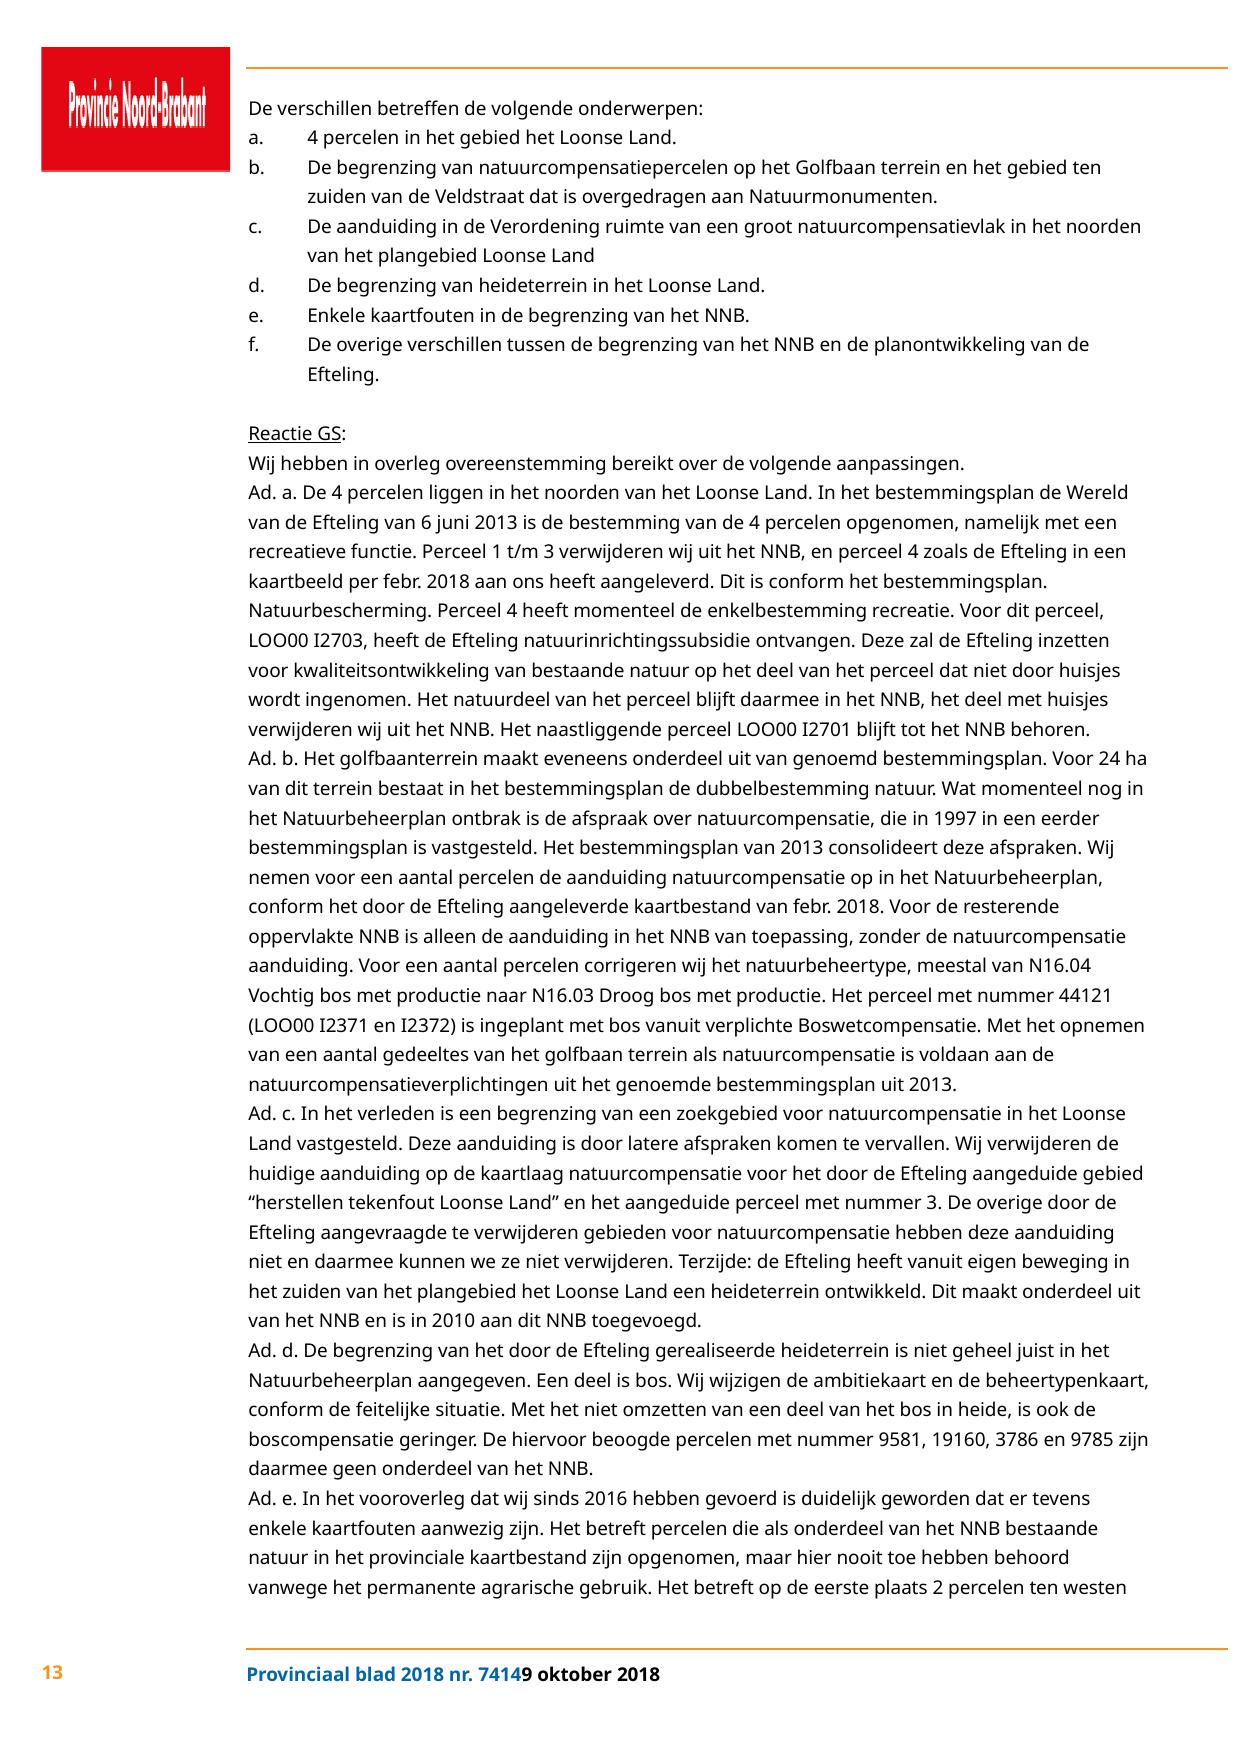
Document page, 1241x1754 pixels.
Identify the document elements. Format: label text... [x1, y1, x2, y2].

text Reactie GS: [248, 420, 1152, 446]
list 4 percelen in het gebied het Loonse Land. [248, 124, 1152, 150]
text Ad. e. In het vooroverleg dat wij sinds 2016 hebben gevoerd is duidelijk geworden dat er tevens enkele kaartfouten aanwezig zijn. Het betreft percelen die als onderdeel van het NNB bestaande natuur in het provinciale kaartbestand zijn opgenomen, maar hier nooit toe hebben behoord vanwege het permanente agrarische gebruik. Het betreft op de eerste plaats 2 percelen ten westen [248, 1485, 1152, 1600]
text De verschillen betreffen de volgende onderwerpen: [248, 95, 1152, 121]
text Ad. b. Het golfbaanterrein maakt eveneens onderdeel uit van genoemd bestemmingsplan. Voor 24 ha van dit terrein bestaat in het bestemmingsplan de dubbelbestemming natuur. Wat momenteel nog in het Natuurbeheerplan ontbrak is de afspraak over natuurcompensatie, die in 1997 in een eerder bestemmingsplan is vastgesteld. Het bestemmingsplan van 2013 consolideert deze afspraken. Wij nemen voor een aantal percelen de aanduiding natuurcompensatie op in het Natuurbeheerplan, conform het door de Efteling aangeleverde kaartbestand van febr. 2018. Voor de resterende oppervlakte NNB is alleen de aanduiding in het NNB van toepassing, zonder de natuurcompensatie aanduiding. Voor een aantal percelen corrigeren wij het natuurbeheertype, meestal van N16.04 Vochtig bos met productie naar N16.03 Droog bos met productie. Het perceel met nummer 44121 (LOO00 I2371 en I2372) is ingeplant met bos vanuit verplichte Boswetcompensatie. Met het opnemen van een aantal gedeeltes van het golfbaan terrein als natuurcompensatie is voldaan aan de natuurcompensatieverplichtingen uit het genoemde bestemmingsplan uit 2013. [248, 746, 1152, 1097]
list De overige verschillen tussen de begrenzing van het NNB en de planontwikkeling van de Efteling. [248, 331, 1152, 387]
text Wij hebben in overleg overeenstemming bereikt over de volgende aanpassingen. [248, 450, 1152, 476]
list Enkele kaartfouten in de begrenzing van het NNB. [248, 302, 1152, 328]
text Ad. a. De 4 percelen liggen in het noorden van het Loonse Land. In het bestemmingsplan de Wereld van de Efteling van 6 juni 2013 is de bestemming van de 4 percelen opgenomen, namelijk met een recreatieve functie. Perceel 1 t/m 3 verwijderen wij uit het NNB, en perceel 4 zoals de Efteling in een kaartbeeld per febr. 2018 aan ons heeft aangeleverd. Dit is conform het bestemmingsplan. Natuurbescherming. Perceel 4 heeft momenteel de enkelbestemming recreatie. Voor dit perceel, LOO00 I2703, heeft de Efteling natuurinrichtingssubsidie ontvangen. Deze zal de Efteling inzetten voor kwaliteitsontwikkeling van bestaande natuur op het deel van het perceel dat niet door huisjes wordt ingenomen. Het natuurdeel van het perceel blijft daarmee in het NNB, het deel met huisjes verwijderen wij uit het NNB. Het naastliggende perceel LOO00 I2701 blijft tot het NNB behoren. [248, 479, 1152, 742]
list De begrenzing van heideterrein in het Loonse Land. [248, 272, 1152, 298]
picture [41, 47, 231, 172]
text Ad. c. In het verleden is een begrenzing van een zoekgebied voor natuurcompensatie in het Loonse Land vastgesteld. Deze aanduiding is door latere afspraken komen te vervallen. Wij verwijderen de huidige aanduiding op de kaartlaag natuurcompensatie voor het door de Efteling aangeduide gebied “herstellen tekenfout Loonse Land” en het aangeduide perceel met nummer 3. De overige door de Efteling aangevraagde te verwijderen gebieden voor natuurcompensatie hebben deze aanduiding niet en daarmee kunnen we ze niet verwijderen. Terzijde: de Efteling heeft vanuit eigen beweging in het zuiden van het plangebied het Loonse Land een heideterrein ontwikkeld. Dit maakt onderdeel uit van het NNB en is in 2010 aan dit NNB toegevoegd. [248, 1101, 1152, 1333]
list De begrenzing van natuurcompensatiepercelen op het Golfbaan terrein en het gebied ten zuiden van de Veldstraat dat is overgedragen aan Natuurmonumenten. [248, 154, 1152, 209]
text Ad. d. De begrenzing van het door de Efteling gerealiseerde heideterrein is niet geheel juist in het Natuurbeheerplan aangegeven. Een deel is bos. Wij wijzigen de ambitiekaart en de beheertypenkaart, conform de feitelijke situatie. Met het niet omzetten van een deel van het bos in heide, is ook de boscompensatie geringer. De hiervoor beoogde percelen met nummer 9581, 19160, 3786 en 9785 zijn daarmee geen onderdeel van het NNB. [248, 1337, 1152, 1481]
list De aanduiding in de Verordening ruimte van een groot natuurcompensatievlak in het noorden van het plangebied Loonse Land [248, 213, 1152, 268]
